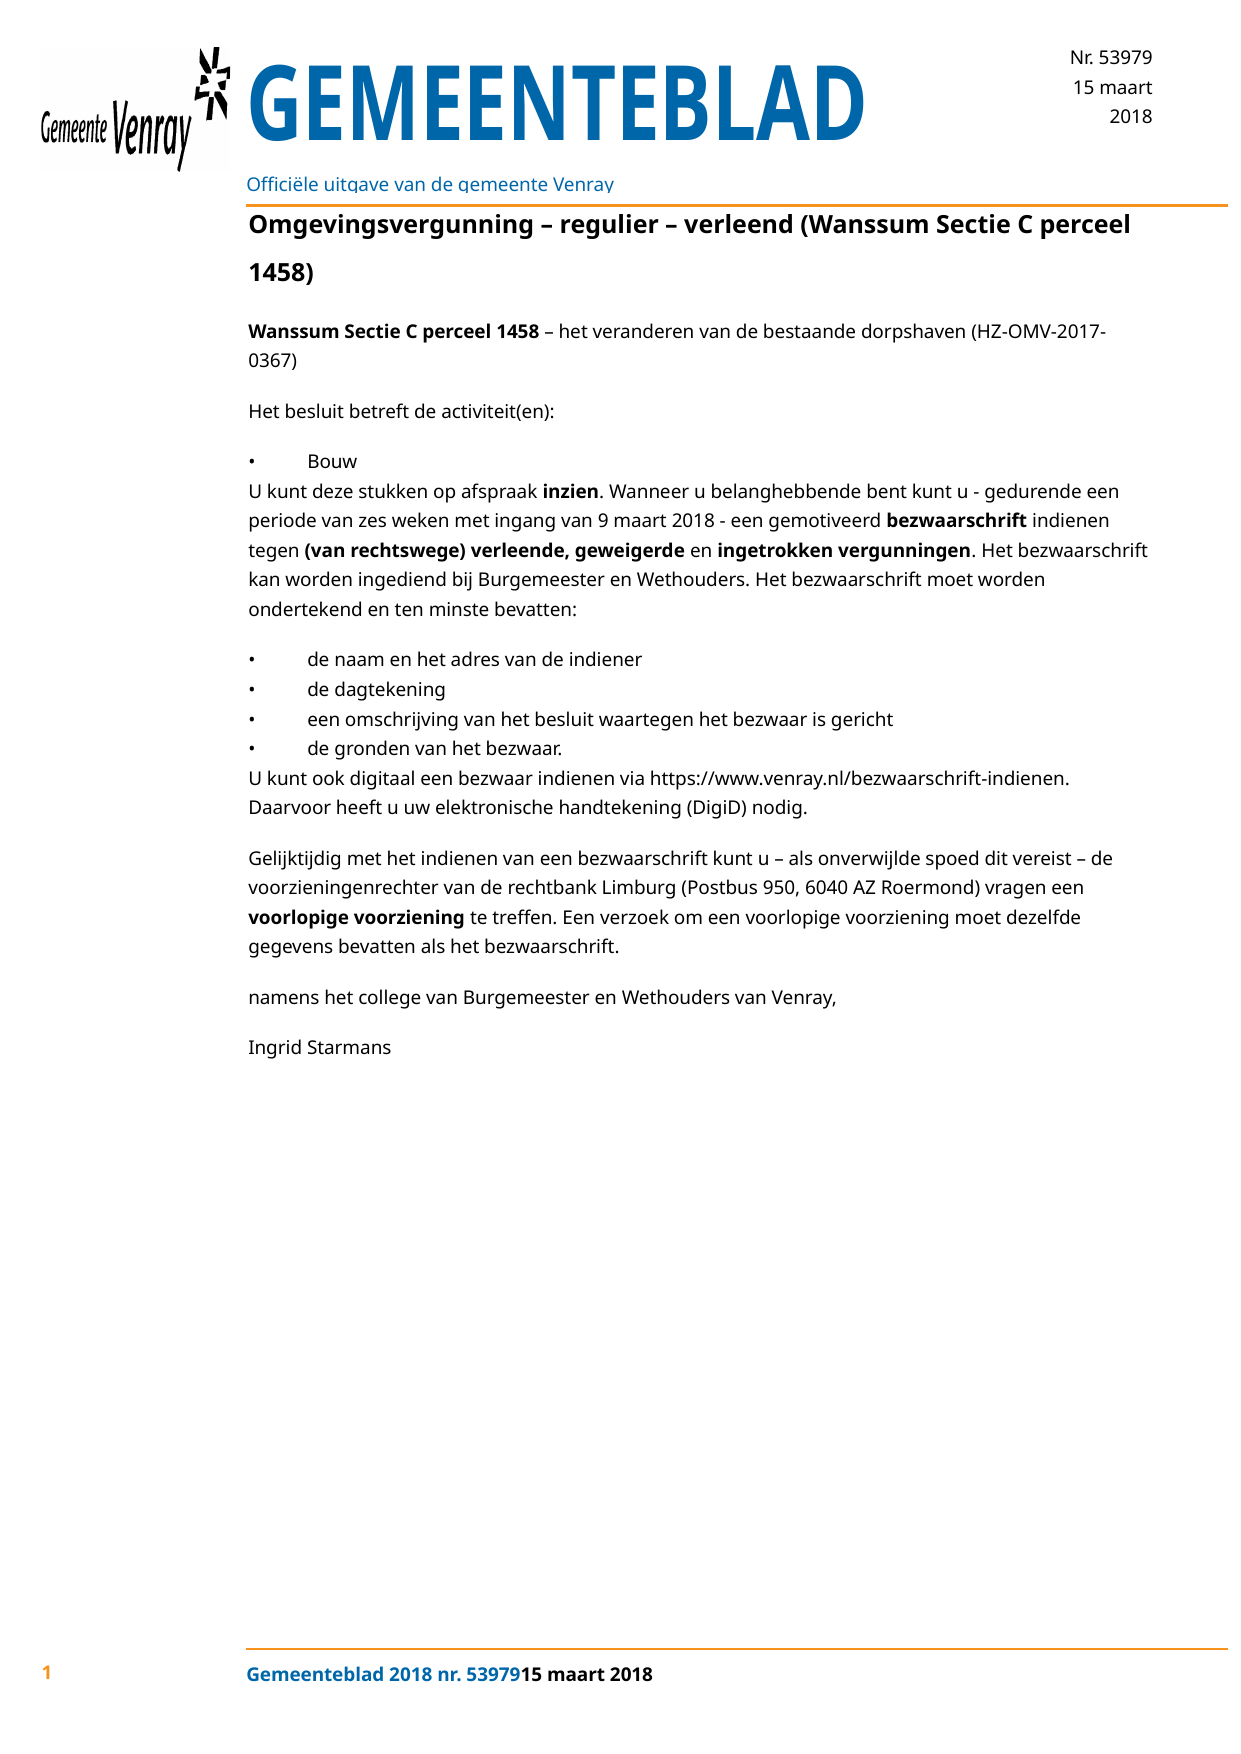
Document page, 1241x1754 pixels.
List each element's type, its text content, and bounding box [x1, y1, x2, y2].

text U kunt deze stukken op afspraak inzien. Wanneer u belanghebbende bent kunt u - gedurende een periode van zes weken met ingang van 9 maart 2018 - een gemotiveerd bezwaarschrift indienen tegen (van rechtswege) verleende, geweigerde en ingetrokken vergunningen. Het bezwaarschrift kan worden ingediend bij Burgemeester en Wethouders. Het bezwaarschrift moet worden ondertekend en ten minste bevatten: [248, 478, 1152, 622]
list een omschrijving van het besluit waartegen het bezwaar is gericht [248, 706, 1152, 732]
list de naam en het adres van de indiener [248, 647, 1152, 672]
text Het besluit betreft de activiteit(en): [248, 398, 1152, 424]
list Bouw [248, 448, 1152, 474]
text Gelijktijdig met het indienen van een bezwaarschrift kunt u – als onverwijlde spoed dit vereist – de voorzieningenrechter van de rechtbank Limburg (Postbus 950, 6040 AZ Roermond) vragen een voorlopige voorziening te treffen. Een verzoek om een voorlopige voorziening moet dezelfde gegevens bevatten als het bezwaarschrift. [248, 845, 1152, 959]
text Omgevingsvergunning – regulier – verleend (Wanssum Sectie C perceel 1458) [248, 207, 1152, 288]
text Ingrid Starmans [248, 1034, 1152, 1060]
picture [41, 47, 231, 172]
list de dagtekening [248, 676, 1152, 702]
text U kunt ook digitaal een bezwaar indienen via https://www.venray.nl/bezwaarschrift-indienen. Daarvoor heeft u uw elektronische handtekening (DigiD) nodig. [248, 765, 1152, 820]
text namens het college van Burgemeester en Wethouders van Venray, [248, 984, 1152, 1010]
list de gronden van het bezwaar. [248, 735, 1152, 761]
text Wanssum Sectie C perceel 1458 – het veranderen van de bestaande dorpshaven (HZ-OMV-2017-0367) [248, 318, 1152, 373]
